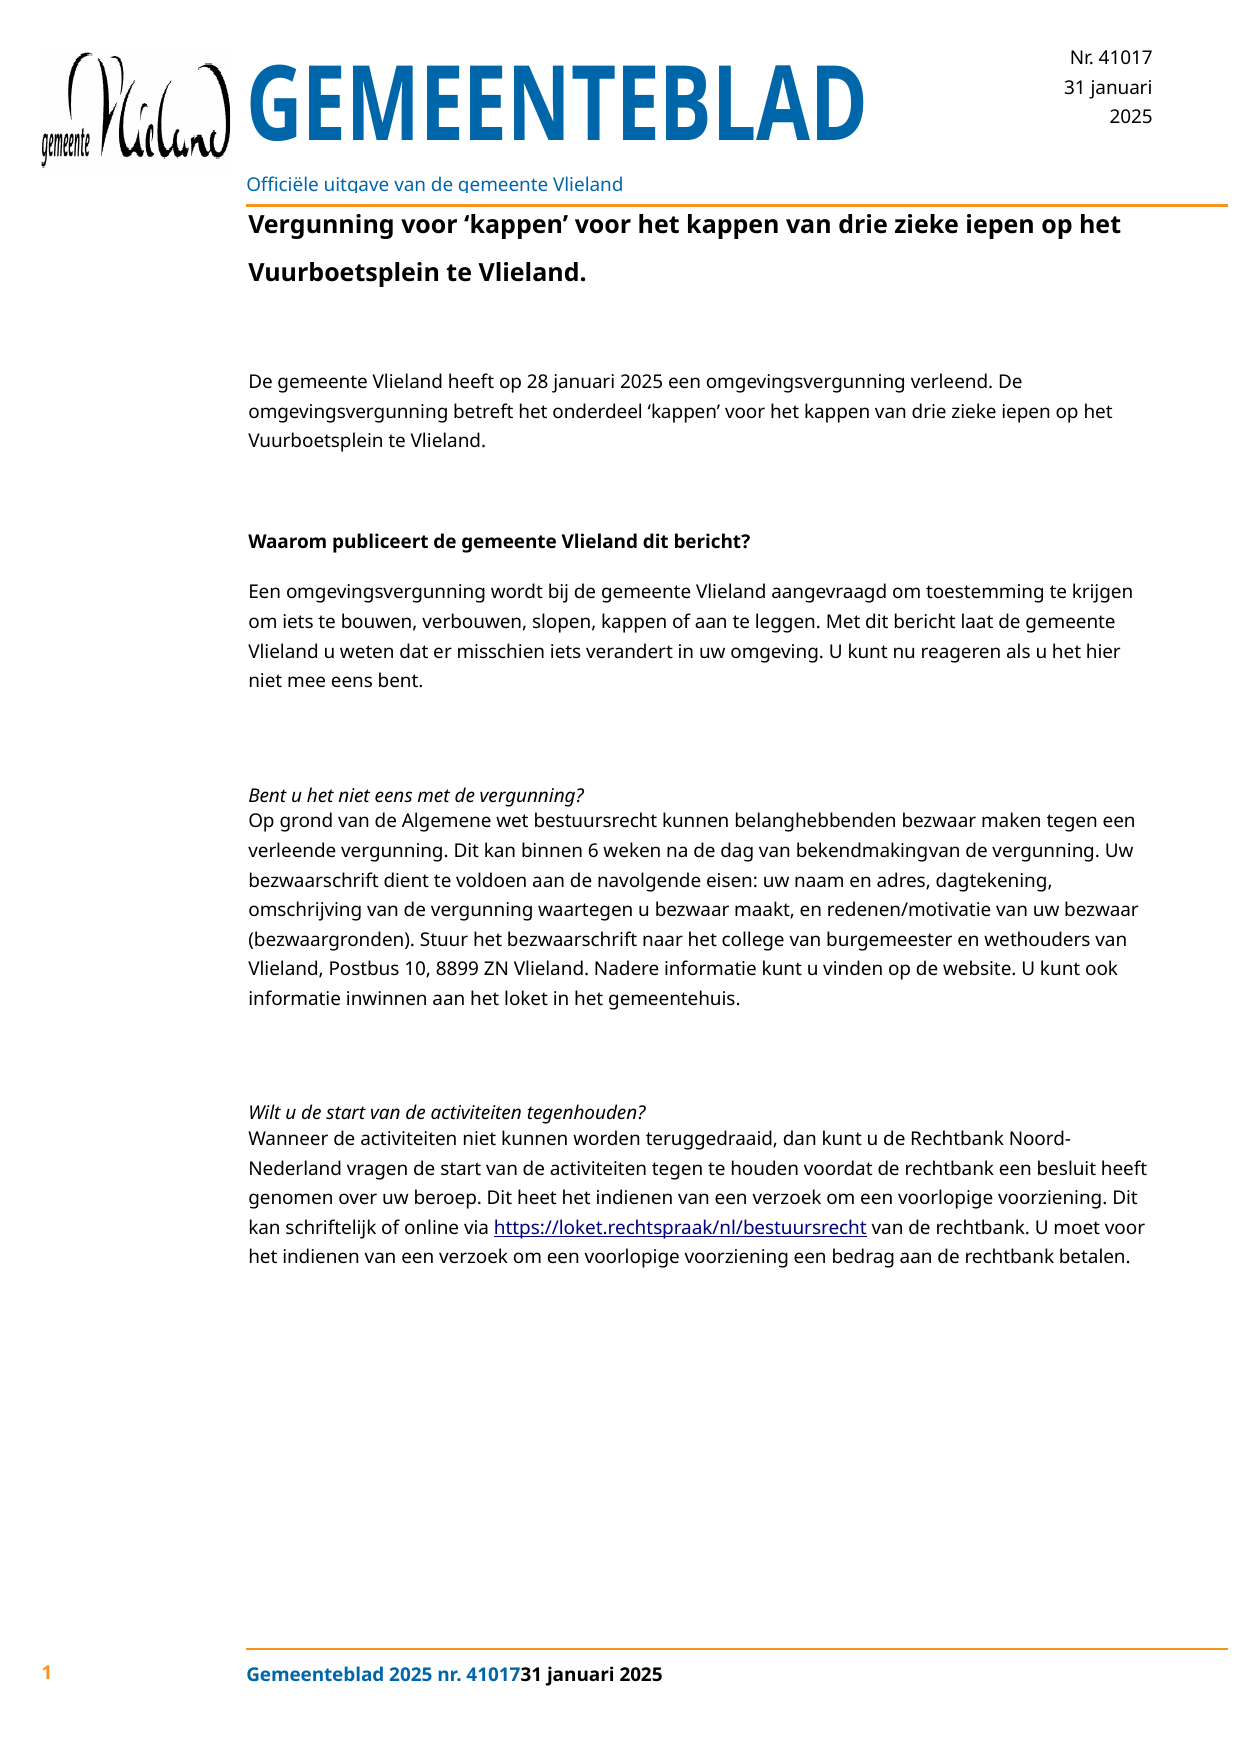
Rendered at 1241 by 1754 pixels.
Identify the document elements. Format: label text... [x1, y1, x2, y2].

text Op grond van de Algemene wet bestuursrecht kunnen belanghebbenden bezwaar maken tegen een verleende vergunning. Dit kan binnen 6 weken na de dag van bekendmakingvan de vergunning. Uw bezwaarschrift dient te voldoen aan de navolgende eisen: uw naam en adres, dagtekening, omschrijving van de vergunning waartegen u bezwaar maakt, en redenen/motivatie van uw bezwaar (bezwaargronden). Stuur het bezwaarschrift naar het college van burgemeester en wethouders van Vlieland, Postbus 10, 8899 ZN Vlieland. Nadere informatie kunt u vinden op de website. U kunt ook informatie inwinnen aan het loket in het gemeentehuis. [248, 808, 1152, 1011]
text Vergunning voor ‘kappen’ voor het kappen van drie zieke iepen op het Vuurboetsplein te Vlieland. [248, 207, 1152, 288]
text De gemeente Vlieland heeft op 28 januari 2025 een omgevingsvergunning verleend. De omgevingsvergunning betreft het onderdeel ‘kappen’ voor het kappen van drie zieke iepen op het Vuurboetsplein te Vlieland. [248, 368, 1152, 453]
text Waarom publiceert de gemeente Vlieland dit bericht? [248, 528, 1152, 554]
picture [41, 47, 231, 172]
text Een omgevingsvergunning wordt bij de gemeente Vlieland aangevraagd om toestemming te krijgen om iets te bouwen, verbouwen, slopen, kappen of aan te leggen. Met dit bericht laat de gemeente Vlieland u weten dat er misschien iets verandert in uw omgeving. U kunt nu reageren als u het hier niet mee eens bent. [248, 579, 1152, 693]
text Wilt u de start van de activiteiten tegenhouden? [248, 1099, 1152, 1125]
text Wanneer de activiteiten niet kunnen worden teruggedraaid, dan kunt u de Rechtbank Noord-Nederland vragen de start van de activiteiten tegen te houden voordat de rechtbank een besluit heeft genomen over uw beroep. Dit heet het indienen van een verzoek om een voorlopige voorziening. Dit kan schriftelijk of online via https://loket.rechtspraak/nl/bestuursrecht van de rechtbank. U moet voor het indienen van een verzoek om een voorlopige voorziening een bedrag aan de rechtbank betalen. [248, 1125, 1152, 1269]
text Bent u het niet eens met de vergunning? [248, 782, 1152, 808]
